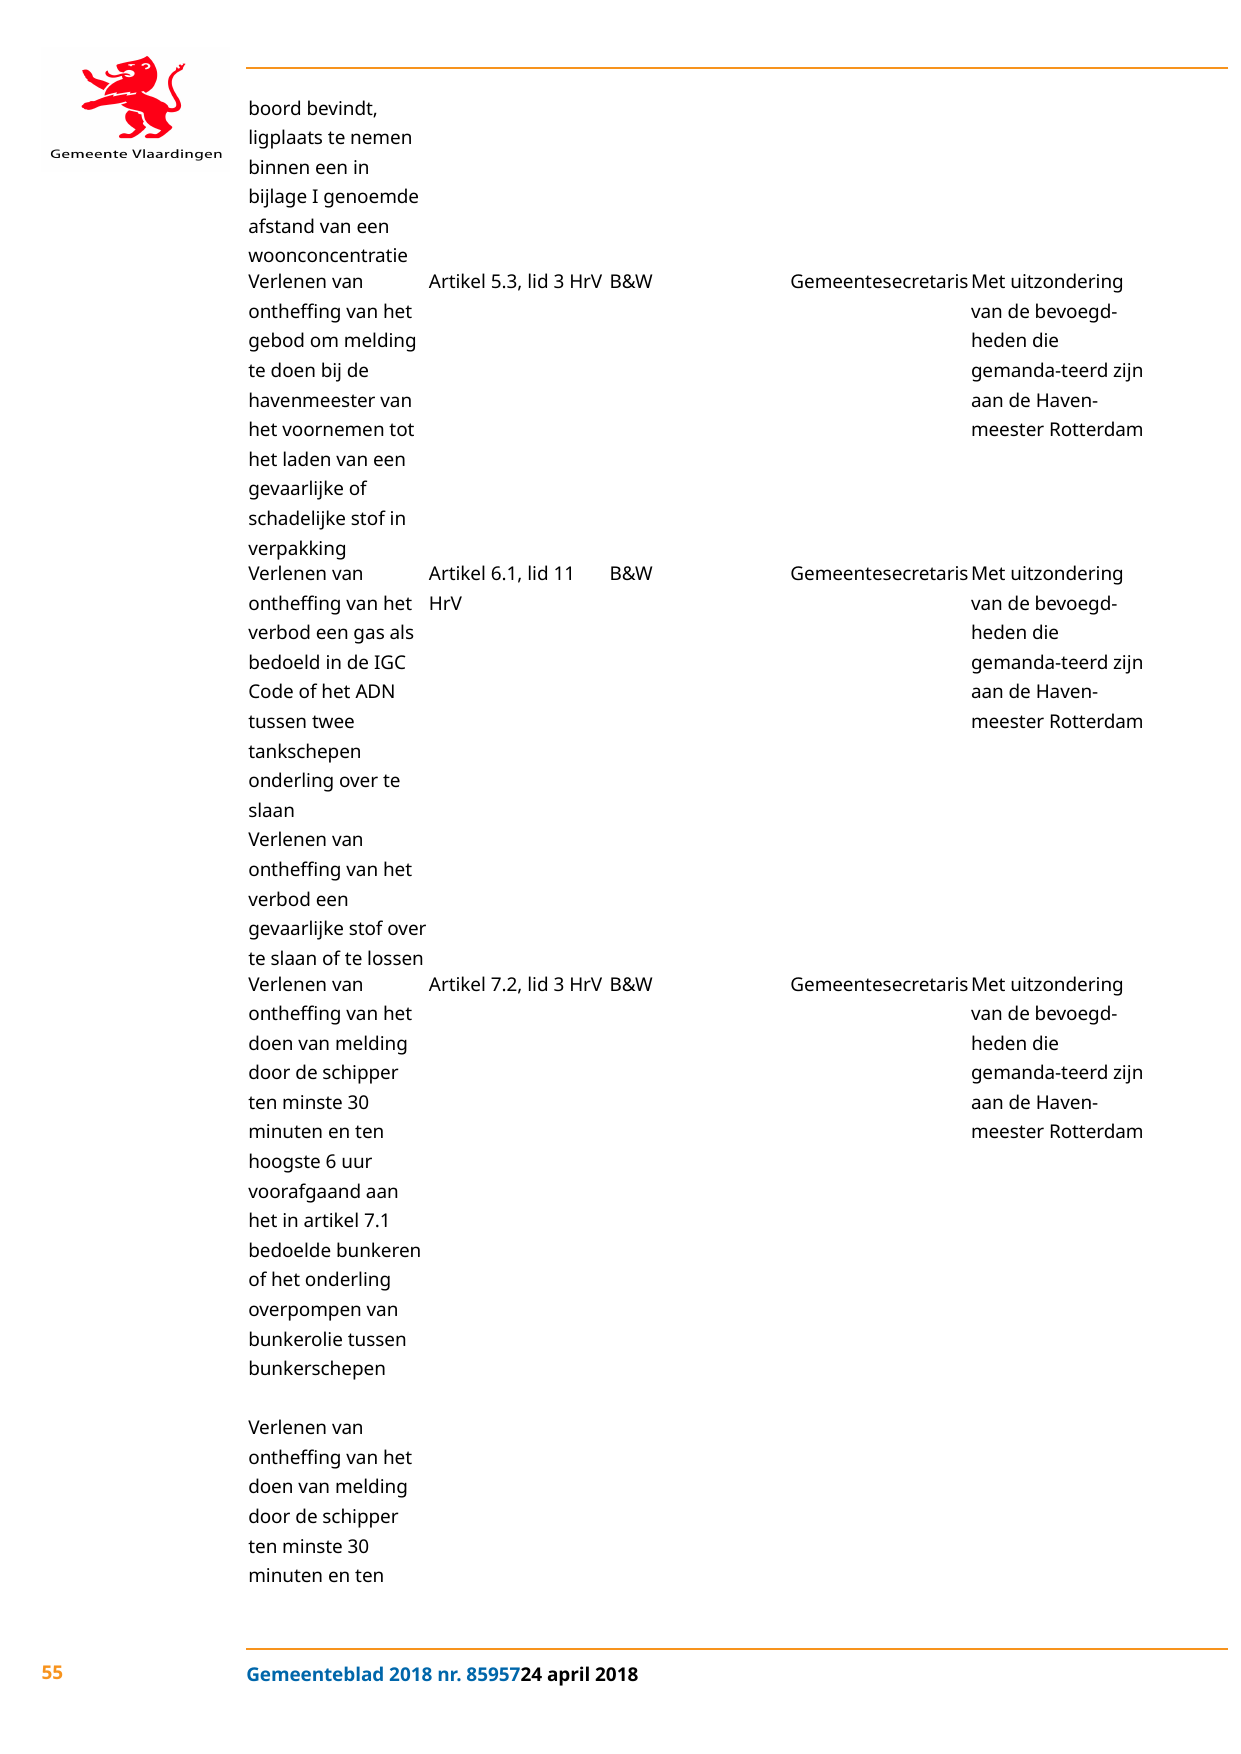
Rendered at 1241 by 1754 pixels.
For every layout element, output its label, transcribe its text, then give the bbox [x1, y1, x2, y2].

table_cell Met uitzondering van de bevoegd-heden die gemanda-teerd zijn aan de Haven-meester Rotterdam [971, 971, 1152, 1588]
table_cell Gemeentesecretaris [790, 560, 971, 971]
table_cell Verlenen van ontheffing van het gebod om melding te doen bij de havenmeester van het voornemen tot het laden van een gevaarlijke of schadelijke stof in verpakking [248, 269, 429, 560]
table_cell Gemeentesecretaris [790, 269, 971, 560]
table_cell Artikel 6.1, lid 11 HrV [429, 560, 609, 971]
table_cell [429, 95, 609, 268]
table_cell [971, 95, 1152, 268]
table_cell Met uitzondering van de bevoegd-heden die gemanda-teerd zijn aan de Haven-meester Rotterdam [971, 560, 1152, 971]
table_cell Gemeentesecretaris [790, 971, 971, 1588]
picture [41, 47, 231, 172]
table_cell Met uitzondering van de bevoegd-heden die gemanda-teerd zijn aan de Haven-meester Rotterdam [971, 269, 1152, 560]
table_cell Verlenen van ontheffing van het verbod een gas als bedoeld in de IGC Code of het ADN tussen twee tankschepen onderling over te slaan Verlenen van ontheffing van het verbod een gevaarlijke stof over te slaan of te lossen [248, 560, 429, 971]
table_cell Artikel 7.2, lid 3 HrV [429, 971, 609, 1588]
table_cell boord bevindt, ligplaats te nemen binnen een in bijlage I genoemde afstand van een woonconcentratie [248, 95, 429, 268]
table_cell Artikel 5.3, lid 3 HrV [429, 269, 609, 560]
table_cell [790, 95, 971, 268]
table_cell B&W [609, 269, 790, 560]
table_cell [609, 95, 790, 268]
table_cell B&W [609, 971, 790, 1588]
table_cell Verlenen van ontheffing van het doen van melding door de schipper ten minste 30 minuten en ten hoogste 6 uur voorafgaand aan het in artikel 7.1 bedoelde bunkeren of het onderling overpompen van bunkerolie tussen bunkerschepen Verlenen van ontheffing van het doen van melding door de schipper ten minste 30 minuten en ten [248, 971, 429, 1588]
table_cell B&W [609, 560, 790, 971]
